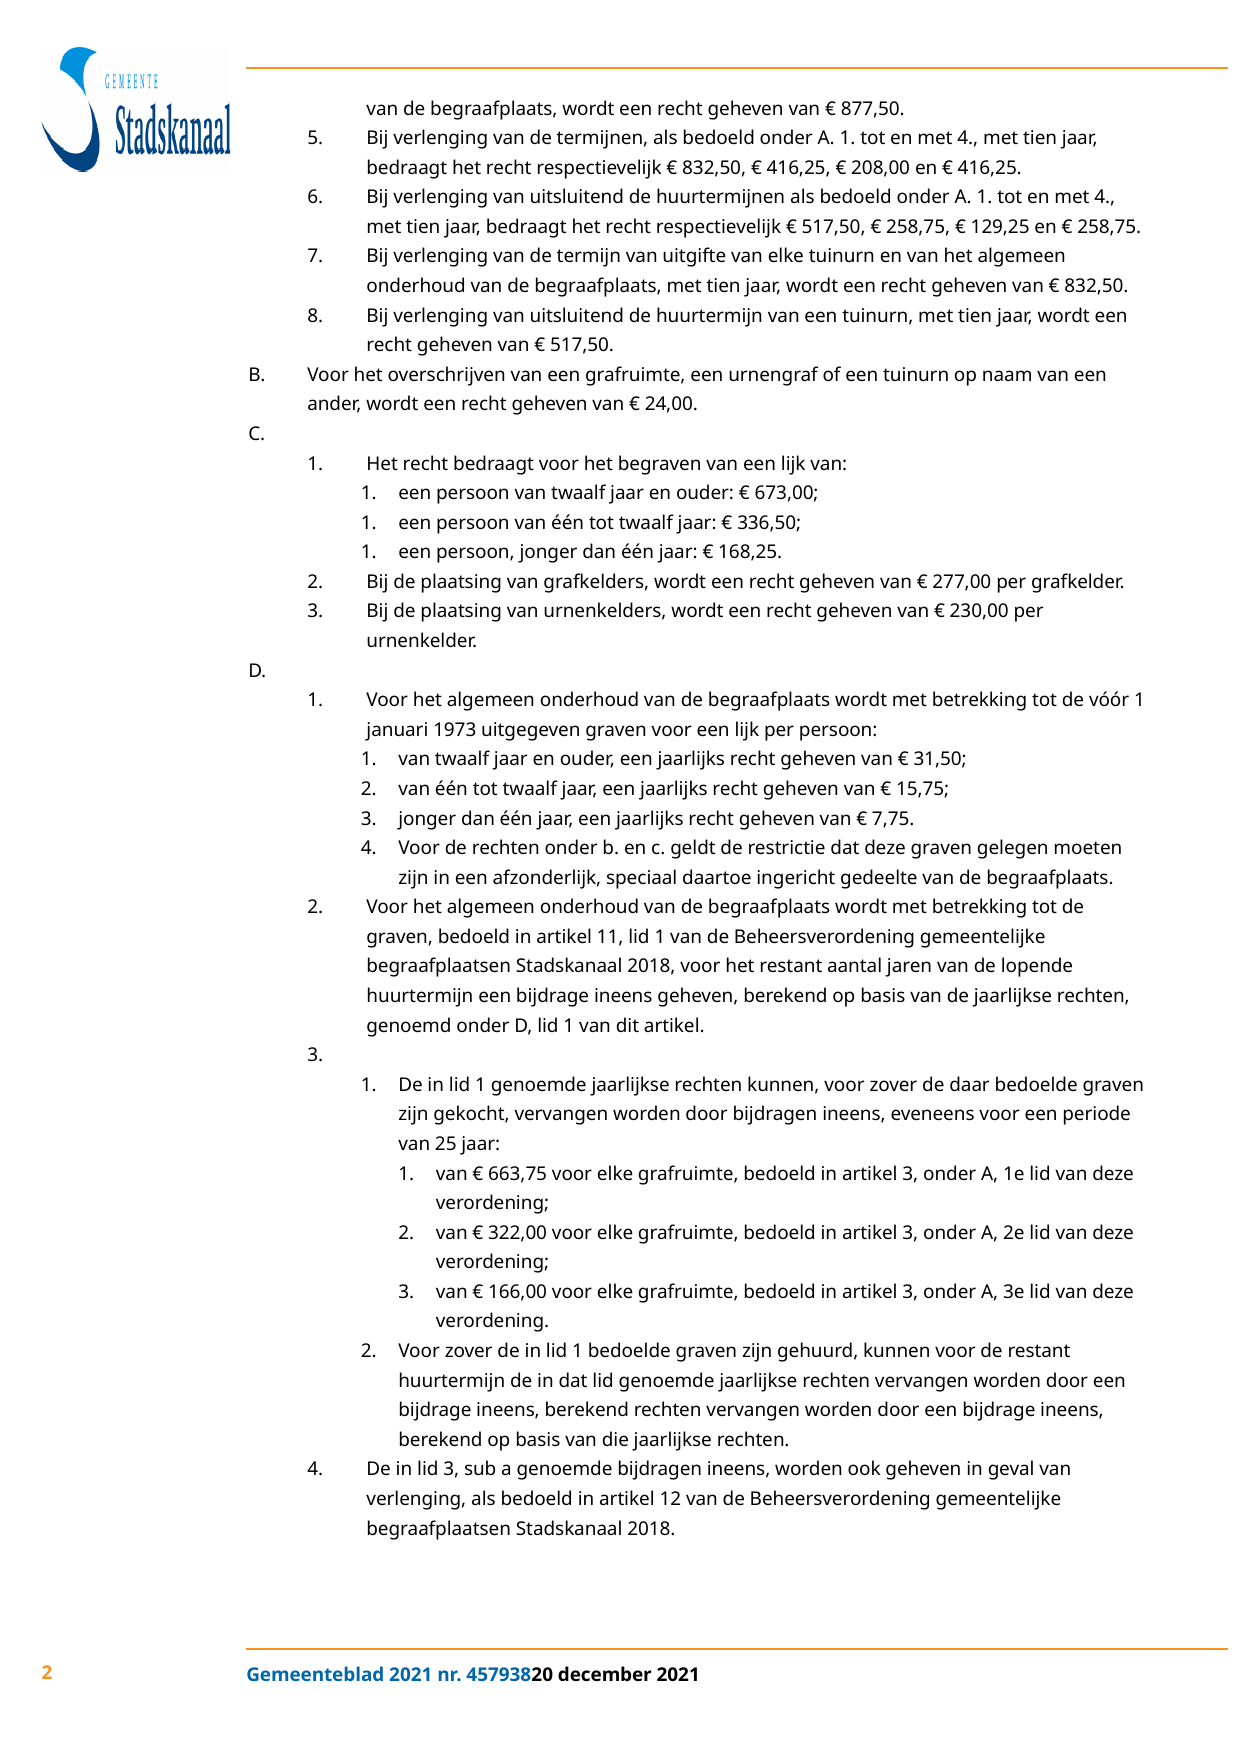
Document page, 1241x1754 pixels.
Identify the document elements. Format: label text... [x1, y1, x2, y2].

list van één tot twaalf jaar, een jaarlijks recht geheven van € 15,75; [361, 775, 1152, 801]
list een persoon van twaalf jaar en ouder: € 673,00; [361, 479, 1152, 505]
list van de begraafplaats, wordt een recht geheven van € 877,50. [307, 95, 1152, 121]
list Bij verlenging van de termijnen, als bedoeld onder A. 1. tot en met 4., met tien jaar, bedraagt het recht respectievelijk € 832,50, € 416,25, € 208,00 en € 416,25. [307, 124, 1152, 180]
list Voor het overschrijven van een grafruimte, een urnengraf of een tuinurn op naam van een ander, wordt een recht geheven van € 24,00. [248, 361, 1152, 416]
list Voor het algemeen onderhoud van de begraafplaats wordt met betrekking tot de vóór 1 januari 1973 uitgegeven graven voor een lijk per persoon: [307, 686, 1152, 742]
list een persoon, jonger dan één jaar: € 168,25. [361, 538, 1152, 564]
list Voor zover de in lid 1 bedoelde graven zijn gehuurd, kunnen voor de restant huurtermijn de in dat lid genoemde jaarlijkse rechten vervangen worden door een bijdrage ineens, berekend rechten vervangen worden door een bijdrage ineens, berekend op basis van die jaarlijkse rechten. [361, 1337, 1152, 1452]
list van € 663,75 voor elke grafruimte, bedoeld in artikel 3, onder A, 1e lid van deze verordening; [398, 1160, 1152, 1215]
list Het recht bedraagt voor het begraven van een lijk van: [307, 450, 1152, 476]
list De in lid 3, sub a genoemde bijdragen ineens, worden ook geheven in geval van verlenging, als bedoeld in artikel 12 van de Beheersverordening gemeentelijke begraafplaatsen Stadskanaal 2018. [307, 1456, 1152, 1541]
list Bij de plaatsing van urnenkelders, wordt een recht geheven van € 230,00 per urnenkelder. [307, 598, 1152, 653]
list Bij de plaatsing van grafkelders, wordt een recht geheven van € 277,00 per grafkelder. [307, 568, 1152, 594]
list Bij verlenging van uitsluitend de huurtermijn van een tuinurn, met tien jaar, wordt een recht geheven van € 517,50. [307, 302, 1152, 357]
list Voor het algemeen onderhoud van de begraafplaats wordt met betrekking tot de graven, bedoeld in artikel 11, lid 1 van de Beheersverordening gemeentelijke begraafplaatsen Stadskanaal 2018, voor het restant aantal jaren van de lopende huurtermijn een bijdrage ineens geheven, berekend op basis van de jaarlijkse rechten, genoemd onder D, lid 1 van dit artikel. [307, 893, 1152, 1038]
list jonger dan één jaar, een jaarlijks recht geheven van € 7,75. [361, 805, 1152, 831]
list van twaalf jaar en ouder, een jaarlijks recht geheven van € 31,50; [361, 746, 1152, 771]
list Voor de rechten onder b. en c. geldt de restrictie dat deze graven gelegen moeten zijn in een afzonderlijk, speciaal daartoe ingericht gedeelte van de begraafplaats. [361, 834, 1152, 890]
list van € 166,00 voor elke grafruimte, bedoeld in artikel 3, onder A, 3e lid van deze verordening. [398, 1278, 1152, 1333]
list Bij verlenging van uitsluitend de huurtermijnen als bedoeld onder A. 1. tot en met 4., met tien jaar, bedraagt het recht respectievelijk € 517,50, € 258,75, € 129,25 en € 258,75. [307, 183, 1152, 239]
list een persoon van één tot twaalf jaar: € 336,50; [361, 509, 1152, 535]
list van € 322,00 voor elke grafruimte, bedoeld in artikel 3, onder A, 2e lid van deze verordening; [398, 1219, 1152, 1274]
list De in lid 1 genoemde jaarlijkse rechten kunnen, voor zover de daar bedoelde graven zijn gekocht, vervangen worden door bijdragen ineens, eveneens voor een periode van 25 jaar: [361, 1071, 1152, 1156]
list Bij verlenging van de termijn van uitgifte van elke tuinurn en van het algemeen onderhoud van de begraafplaats, met tien jaar, wordt een recht geheven van € 832,50. [307, 243, 1152, 298]
picture [41, 47, 231, 172]
